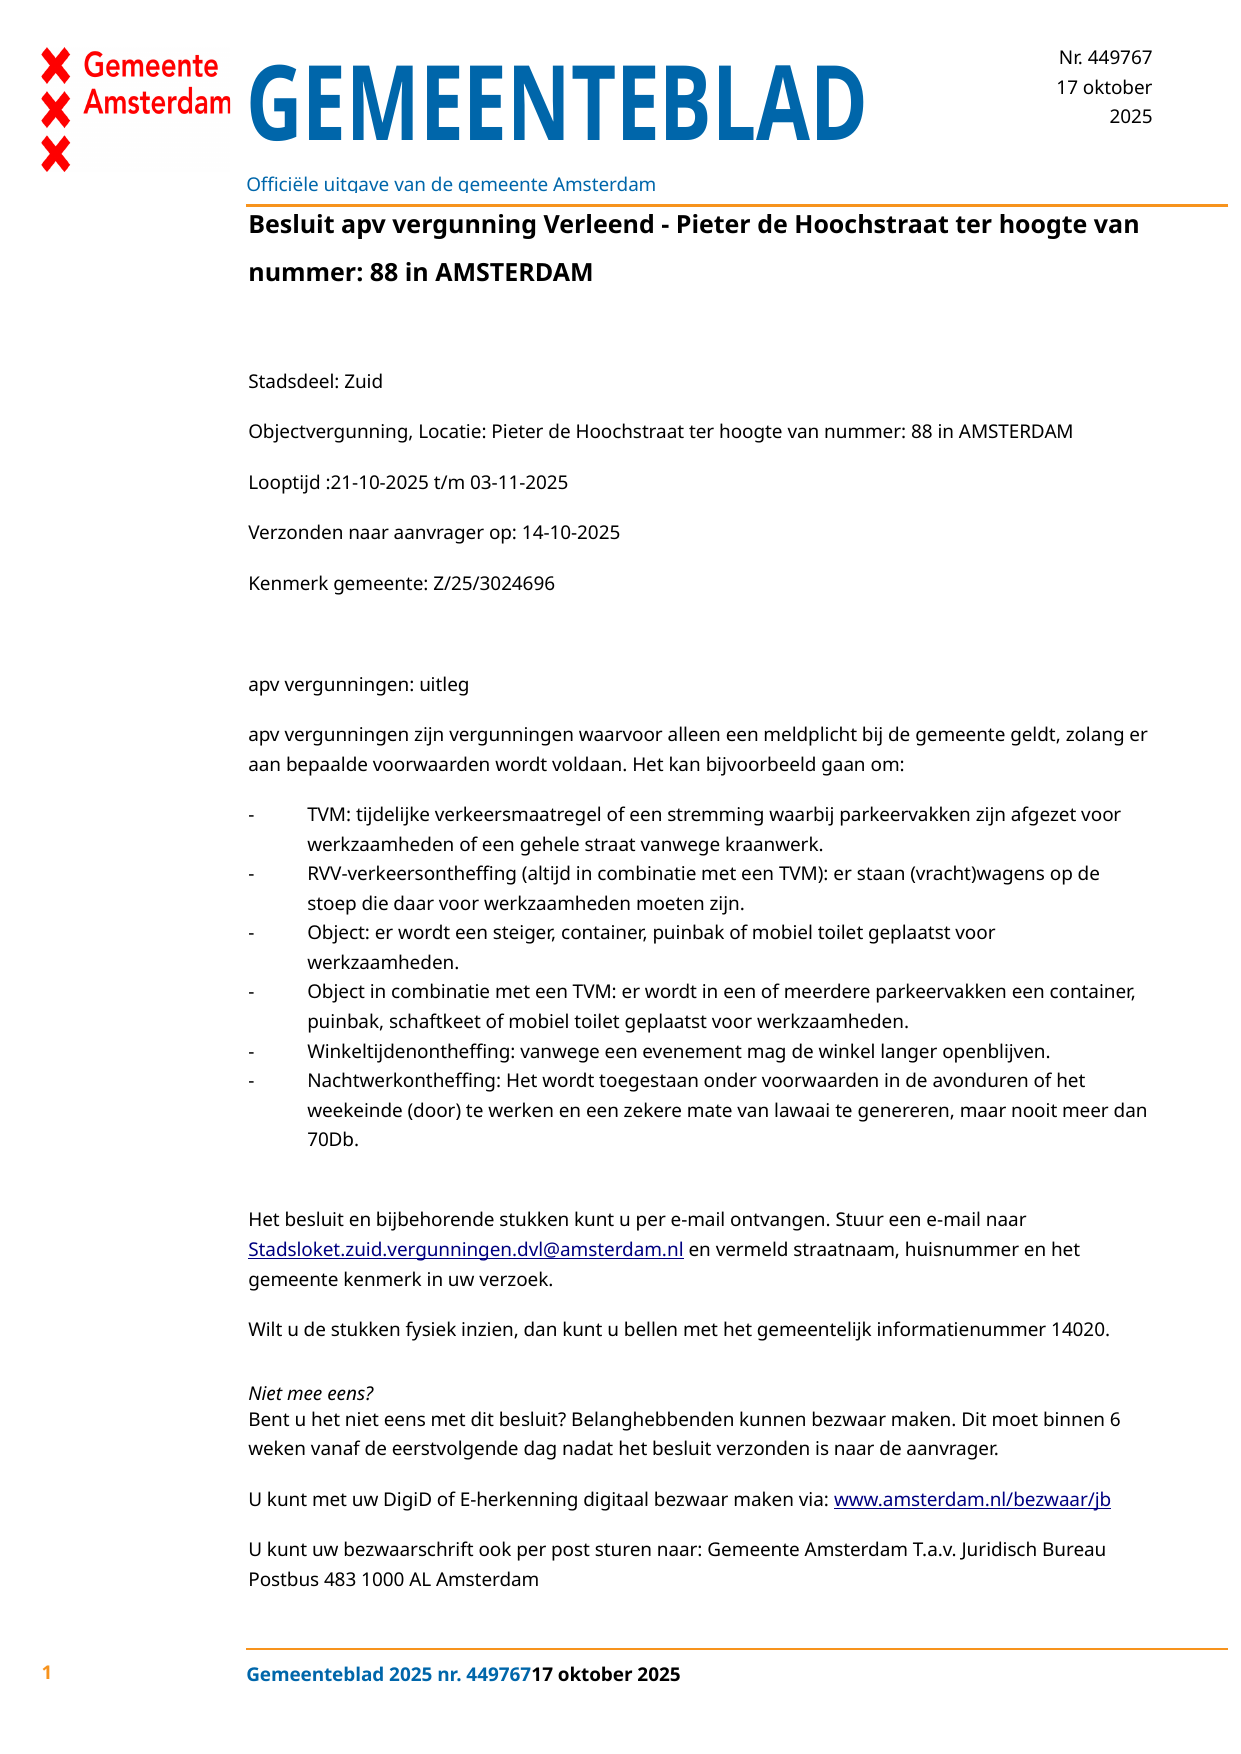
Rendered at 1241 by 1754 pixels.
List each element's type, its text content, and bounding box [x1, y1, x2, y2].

list Winkeltijdenontheffing: vanwege een evenement mag de winkel langer openblijven. [248, 1038, 1152, 1064]
text Stadsdeel: Zuid [248, 368, 1152, 394]
text Besluit apv vergunning Verleend - Pieter de Hoochstraat ter hoogte van nummer: 88 in AMSTERDAM [248, 207, 1152, 288]
list Object: er wordt een steiger, container, puinbak of mobiel toilet geplaatst voor werkzaamheden. [248, 919, 1152, 975]
text U kunt met uw DigiD of E-herkenning digitaal bezwaar maken via: www.amsterdam.nl/bezwaar/jb [248, 1486, 1152, 1512]
text Objectvergunning, Locatie: Pieter de Hoochstraat ter hoogte van nummer: 88 in AMSTERDAM [248, 419, 1152, 444]
text Het besluit en bijbehorende stukken kunt u per e-mail ontvangen. Stuur een e-mail naar Stadsloket.zuid.vergunningen.dvl@amsterdam.nl en vermeld straatnaam, huisnummer en het gemeente kenmerk in uw verzoek. [248, 1207, 1152, 1292]
text Verzonden naar aanvrager op: 14-10-2025 [248, 519, 1152, 545]
text apv vergunningen: uitleg [248, 671, 1152, 697]
list TVM: tijdelijke verkeersmaatregel of een stremming waarbij parkeervakken zijn afgezet voor werkzaamheden of een gehele straat vanwege kraanwerk. [248, 801, 1152, 857]
text Looptijd :21-10-2025 t/m 03-11-2025 [248, 469, 1152, 495]
text Niet mee eens? [248, 1380, 1152, 1406]
list RVV-verkeersontheffing (altijd in combinatie met een TVM): er staan (vracht)wagens op de stoep die daar voor werkzaamheden moeten zijn. [248, 860, 1152, 916]
list Nachtwerkontheffing: Het wordt toegestaan onder voorwaarden in de avonduren of het weekeinde (door) te werken en een zekere mate van lawaai te genereren, maar nooit meer dan 70Db. [248, 1067, 1152, 1152]
text U kunt uw bezwaarschrift ook per post sturen naar: Gemeente Amsterdam T.a.v. Juridisch Bureau Postbus 483 1000 AL Amsterdam [248, 1536, 1152, 1592]
text Kenmerk gemeente: Z/25/3024696 [248, 570, 1152, 596]
list Object in combinatie met een TVM: er wordt in een of meerdere parkeervakken een container, puinbak, schaftkeet of mobiel toilet geplaatst voor werkzaamheden. [248, 979, 1152, 1034]
text apv vergunningen zijn vergunningen waarvoor alleen een meldplicht bij de gemeente geldt, zolang er aan bepaalde voorwaarden wordt voldaan. Het kan bijvoorbeeld gaan om: [248, 721, 1152, 777]
text Bent u het niet eens met dit besluit? Belanghebbenden kunnen bezwaar maken. Dit moet binnen 6 weken vanaf de eerstvolgende dag nadat het besluit verzonden is naar de aanvrager. [248, 1406, 1152, 1461]
picture [41, 47, 231, 172]
text Wilt u de stukken fysiek inzien, dan kunt u bellen met het gemeentelijk informatienummer 14020. [248, 1316, 1152, 1342]
